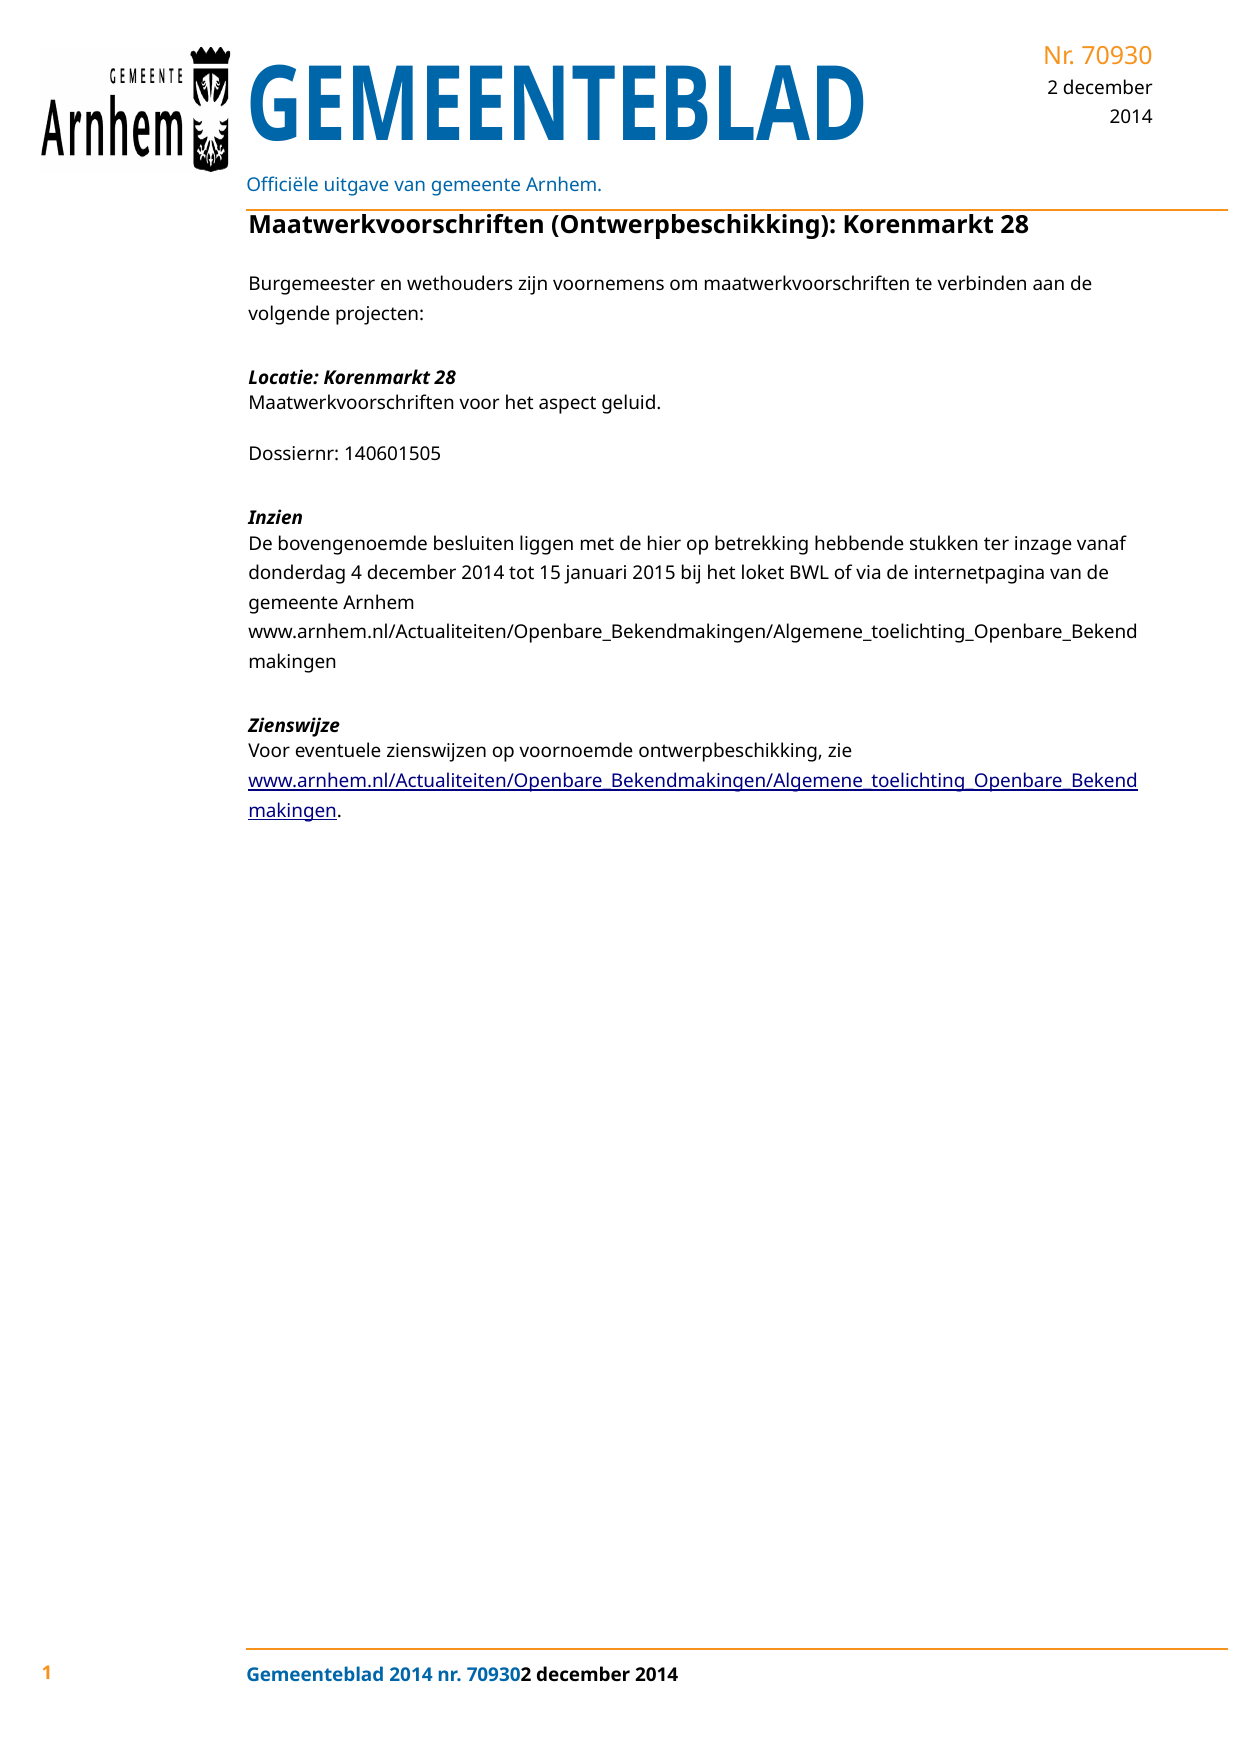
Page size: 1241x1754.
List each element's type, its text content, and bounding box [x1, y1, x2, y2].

text Dossiernr: 140601505 [248, 440, 1152, 466]
text Locatie: Korenmarkt 28 [248, 364, 1152, 389]
picture [41, 47, 231, 172]
text De bovengenoemde besluiten liggen met de hier op betrekking hebbende stukken ter inzage vanaf donderdag 4 december 2014 tot 15 januari 2015 bij het loket BWL of via de internetpagina van de gemeente Arnhem www.arnhem.nl/Actualiteiten/Openbare_Bekendmakingen/Algemene_toelichting_Openbare_Bekendmakingen [248, 530, 1152, 674]
text Maatwerkvoorschriften voor het aspect geluid. [248, 389, 1152, 415]
text Voor eventuele zienswijzen op voornoemde ontwerpbeschikking, zie www.arnhem.nl/Actualiteiten/Openbare_Bekendmakingen/Algemene_toelichting_Openbare_Bekendmakingen. [248, 738, 1152, 823]
text Zienswijze [248, 712, 1152, 738]
text Inzien [248, 504, 1152, 530]
text Maatwerkvoorschriften (Ontwerpbeschikking): Korenmarkt 28 [248, 211, 1152, 241]
text Burgemeester en wethouders zijn voornemens om maatwerkvoorschriften te verbinden aan de volgende projecten: [248, 270, 1152, 326]
